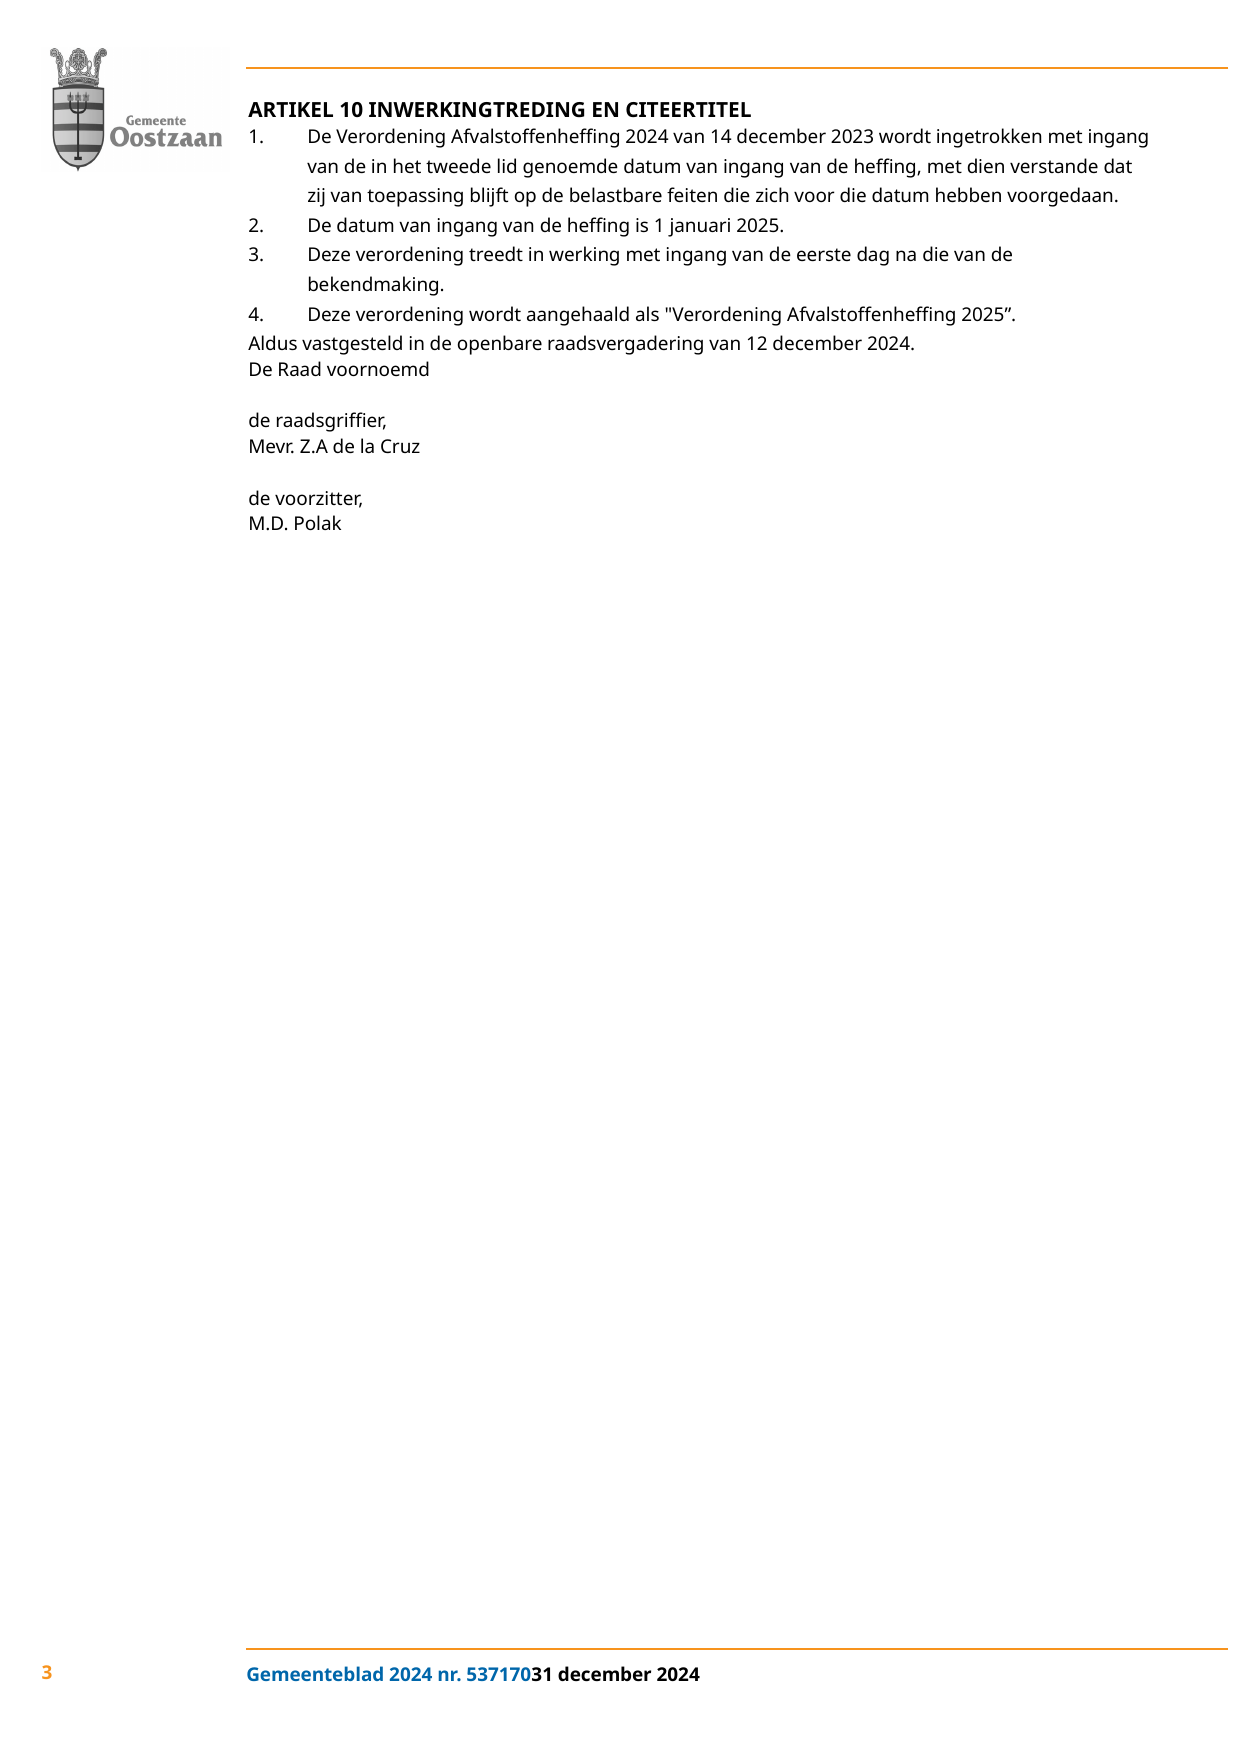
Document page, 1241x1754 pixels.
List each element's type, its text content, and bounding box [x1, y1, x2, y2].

picture [41, 47, 231, 172]
text Mevr. Z.A de la Cruz [248, 433, 1152, 459]
list De datum van ingang van de heffing is 1 januari 2025. [248, 212, 1152, 238]
list Deze verordening treedt in werking met ingang van de eerste dag na die van de bekendmaking. [248, 242, 1152, 297]
list De Verordening Afvalstoffenheffing 2024 van 14 december 2023 wordt ingetrokken met ingang van de in het tweede lid genoemde datum van ingang van de heffing, met dien verstande dat zij van toepassing blijft op de belastbare feiten die zich voor die datum hebben voorgedaan. [248, 123, 1152, 208]
text De Raad voornoemd [248, 356, 1152, 382]
list Deze verordening wordt aangehaald als "Verordening Afvalstoffenheffing 2025”. [248, 301, 1152, 326]
text de voorzitter, [248, 485, 1152, 510]
text M.D. Polak [248, 510, 1152, 536]
text de raadsgriffier, [248, 407, 1152, 433]
text Aldus vastgesteld in de openbare raadsvergadering van 12 december 2024. [248, 330, 1152, 356]
text ARTIKEL 10 INWERKINGTREDING EN CITEERTITEL [248, 95, 1152, 123]
